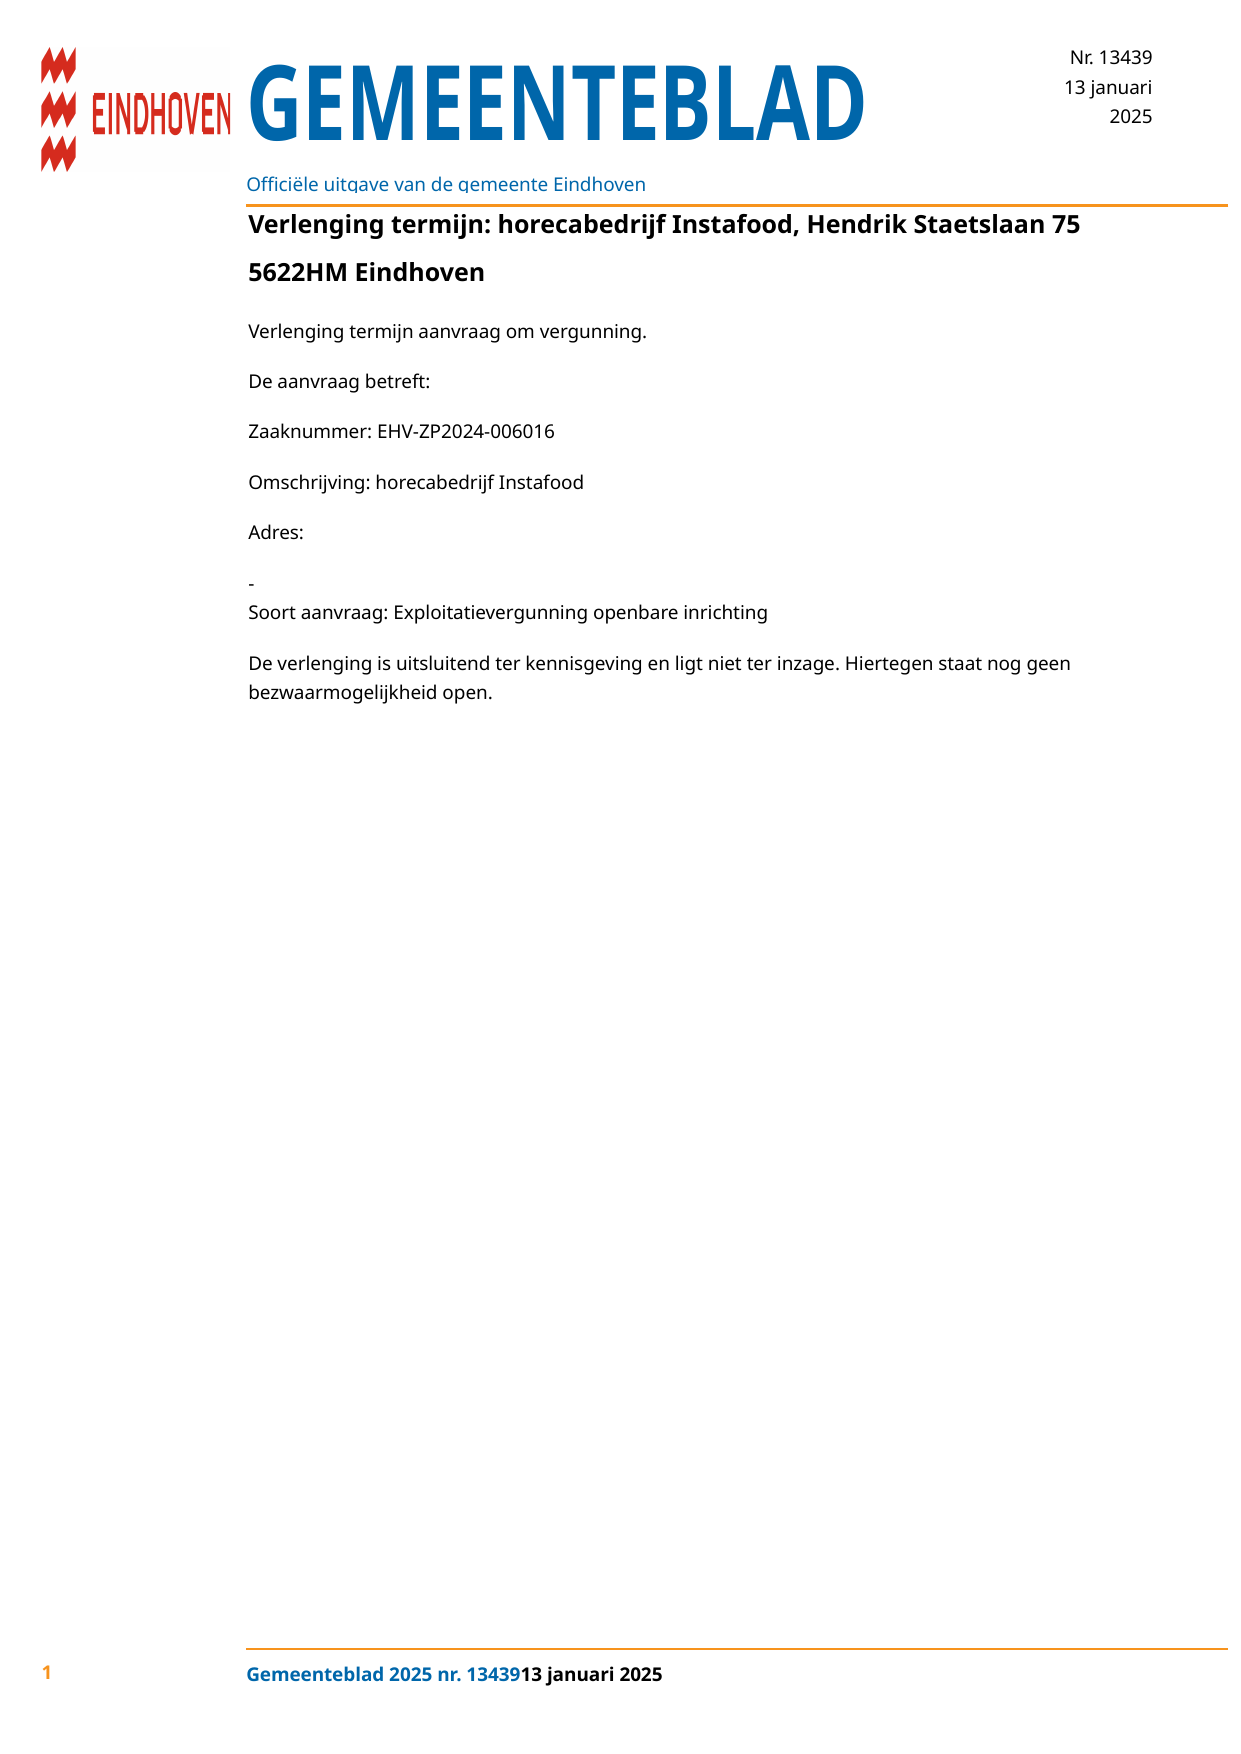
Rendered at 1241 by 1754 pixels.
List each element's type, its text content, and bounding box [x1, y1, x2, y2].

text Verlenging termijn aanvraag om vergunning. [248, 318, 1152, 344]
text De verlenging is uitsluitend ter kennisgeving en ligt niet ter inzage. Hiertegen staat nog geen bezwaarmogelijkheid open. [248, 650, 1152, 705]
text De aanvraag betreft: [248, 368, 1152, 394]
text Zaaknummer: EHV-ZP2024-006016 [248, 419, 1152, 444]
text Soort aanvraag: Exploitatievergunning openbare inrichting [248, 599, 1152, 625]
text Verlenging termijn: horecabedrijf Instafood, Hendrik Staetslaan 75 5622HM Eindhoven [248, 207, 1152, 288]
text Adres: [248, 519, 1152, 545]
picture [41, 47, 231, 172]
text Omschrijving: horecabedrijf Instafood [248, 469, 1152, 495]
